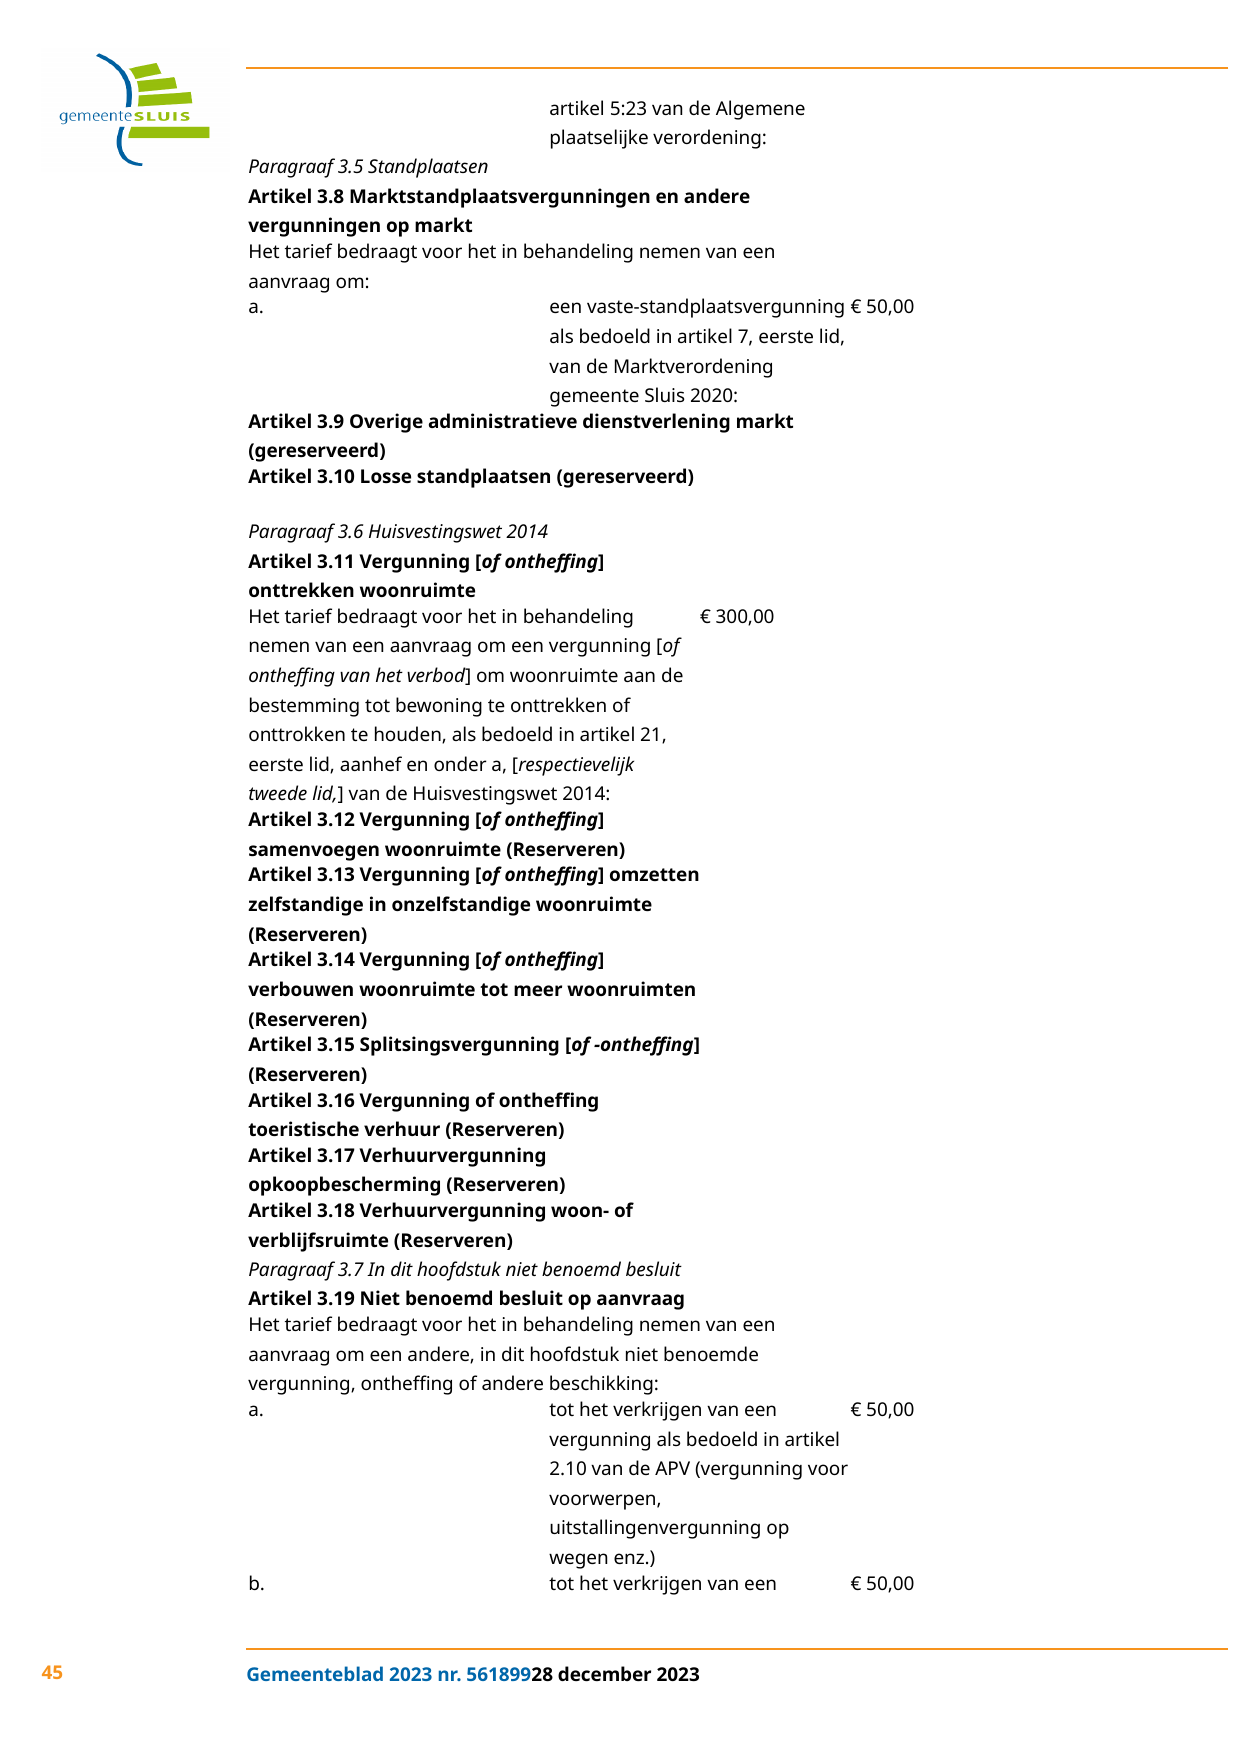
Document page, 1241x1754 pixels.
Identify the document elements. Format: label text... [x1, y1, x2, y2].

picture [41, 47, 231, 172]
table_cell [700, 806, 1152, 862]
table_cell Het tarief bedraagt voor het in behandeling nemen van een aanvraag om: [248, 238, 850, 294]
table_cell Artikel 3.10 Losse standplaatsen (gereserveerd) [248, 464, 850, 489]
table_cell Artikel 3.9 Overige administratieve dienstverlening markt (gereserveerd) [248, 408, 850, 463]
table_cell Artikel 3.16 Vergunning of ontheffing toeristische verhuur (Reserveren) [248, 1087, 700, 1142]
table_cell Het tarief bedraagt voor het in behandeling nemen van een aanvraag om een andere, in dit hoofdstuk niet benoemde vergunning, ontheffing of andere beschikking: [248, 1311, 850, 1396]
table_cell Artikel 3.15 Splitsingsvergunning [of -ontheffing] (Reserveren) [248, 1031, 700, 1087]
table_cell een vaste-standplaatsvergunning als bedoeld in artikel 7, eerste lid, van de Marktverordening gemeente Sluis 2020: [549, 294, 850, 408]
table_cell a. [248, 1396, 549, 1570]
table_cell Artikel 3.14 Vergunning [of ontheffing] verbouwen woonruimte tot meer woonruimten (Reserveren) [248, 947, 700, 1031]
table_cell Het tarief bedraagt voor het in behandeling nemen van een aanvraag om een vergunning [of ontheffing van het verbod] om woonruimte aan de bestemming tot bewoning te onttrekken of onttrokken te houden, als bedoeld in artikel 21, eerste lid, aanhef en onder a, [respectievelijk tweede lid,] van de Huisvestingswet 2014: [248, 603, 700, 806]
table_cell tot het verkrijgen van een vergunning als bedoeld in artikel 2.10 van de APV (vergunning voor voorwerpen, uitstallingenvergunning op wegen enz.) [549, 1396, 850, 1570]
table_cell [700, 947, 1152, 1031]
table_cell [850, 95, 1152, 150]
table_cell € 50,00 [850, 1396, 1152, 1570]
table_cell [700, 862, 1152, 947]
table_header [700, 548, 1152, 603]
table_cell [850, 464, 1152, 489]
table_cell [850, 238, 1152, 294]
table_cell Artikel 3.17 Verhuurvergunning opkoopbescherming (Reserveren) [248, 1142, 700, 1197]
text Paragraaf 3.7 In dit hoofdstuk niet benoemd besluit [248, 1256, 1152, 1282]
text Paragraaf 3.6 Huisvestingswet 2014 [248, 518, 1152, 544]
table_cell [850, 408, 1152, 463]
table_cell [700, 1198, 1152, 1253]
table_cell a. [248, 294, 549, 408]
table_cell tot het verkrijgen van een [549, 1570, 850, 1596]
table_cell [700, 1031, 1152, 1087]
table_cell Artikel 3.13 Vergunning [of ontheffing] omzetten zelfstandige in onzelfstandige woonruimte (Reserveren) [248, 862, 700, 947]
table_header Artikel 3.8 Marktstandplaatsvergunningen en andere vergunningen op markt [248, 183, 850, 238]
table_cell [248, 95, 549, 150]
table_cell artikel 5:23 van de Algemene plaatselijke verordening: [549, 95, 850, 150]
table_header Artikel 3.19 Niet benoemd besluit op aanvraag [248, 1286, 850, 1311]
table_cell € 300,00 [700, 603, 1152, 806]
table_cell [850, 489, 1152, 515]
text Paragraaf 3.5 Standplaatsen [248, 153, 1152, 179]
table_cell Artikel 3.12 Vergunning [of ontheffing] samenvoegen woonruimte (Reserveren) [248, 806, 700, 862]
table_cell Artikel 3.18 Verhuurvergunning woon- of verblijfsruimte (Reserveren) [248, 1198, 700, 1253]
table_cell € 50,00 [850, 1570, 1152, 1596]
table_cell [248, 489, 549, 515]
table_cell € 50,00 [850, 294, 1152, 408]
table_header [850, 183, 1152, 238]
table_header Artikel 3.11 Vergunning [of ontheffing] onttrekken woonruimte [248, 548, 700, 603]
table_cell [700, 1142, 1152, 1197]
table_cell b. [248, 1570, 549, 1596]
table_cell [850, 1311, 1152, 1396]
table_cell [700, 1087, 1152, 1142]
table_header [850, 1286, 1152, 1311]
table_cell [549, 489, 850, 515]
